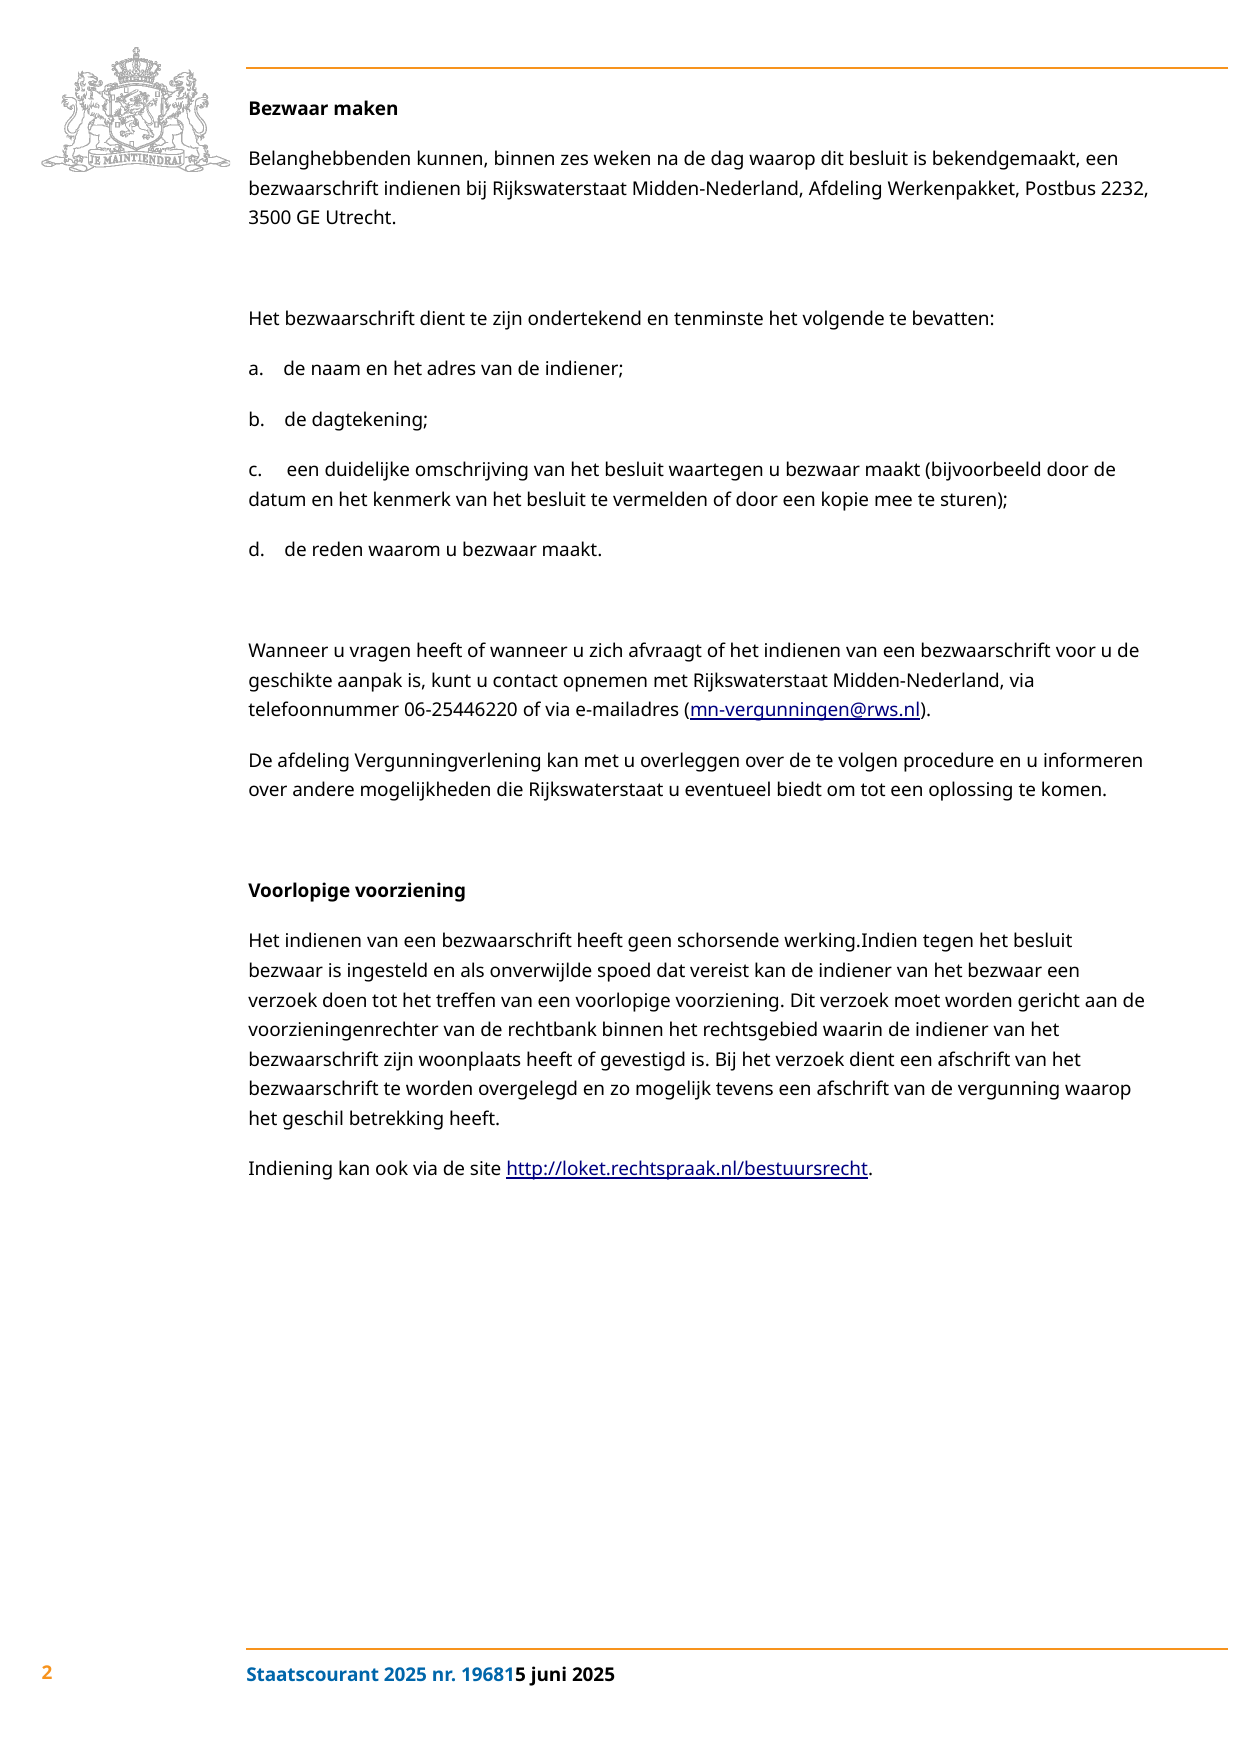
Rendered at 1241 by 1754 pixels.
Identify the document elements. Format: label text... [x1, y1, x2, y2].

text Belanghebbenden kunnen, binnen zes weken na de dag waarop dit besluit is bekendgemaakt, een bezwaarschrift indienen bij Rijkswaterstaat Midden-Nederland, Afdeling Werkenpakket, Postbus 2232, 3500 GE Utrecht. [248, 145, 1152, 230]
text Het indienen van een bezwaarschrift heeft geen schorsende werking.Indien tegen het besluit bezwaar is ingesteld en als onverwijlde spoed dat vereist kan de indiener van het bezwaar een verzoek doen tot het treffen van een voorlopige voorziening. Dit verzoek moet worden gericht aan de voorzieningenrechter van de rechtbank binnen het rechtsgebied waarin de indiener van het bezwaarschrift zijn woonplaats heeft of gevestigd is. Bij het verzoek dient een afschrift van het bezwaarschrift te worden overgelegd en zo mogelijk tevens een afschrift van de vergunning waarop het geschil betrekking heeft. [248, 928, 1152, 1131]
text Wanneer u vragen heeft of wanneer u zich afvraagt of het indienen van een bezwaarschrift voor u de geschikte aanpak is, kunt u contact opnemen met Rijkswaterstaat Midden-Nederland, via telefoonnummer 06-25446220 of via e-mailadres (mn-vergunningen@rws.nl). [248, 637, 1152, 722]
picture [41, 47, 231, 172]
text c. een duidelijke omschrijving van het besluit waartegen u bezwaar maakt (bijvoorbeeld door de datum en het kenmerk van het besluit te vermelden of door een kopie mee te sturen); [248, 456, 1152, 512]
text d. de reden waarom u bezwaar maakt. [248, 536, 1152, 562]
text Indiening kan ook via de site http://loket.rechtspraak.nl/bestuursrecht. [248, 1156, 1152, 1181]
text Het bezwaarschrift dient te zijn ondertekend en tenminste het volgende te bevatten: [248, 305, 1152, 331]
text Voorlopige voorziening [248, 877, 1152, 903]
text a. de naam en het adres van de indiener; [248, 356, 1152, 381]
text Bezwaar maken [248, 95, 1152, 121]
text De afdeling Vergunningverlening kan met u overleggen over de te volgen procedure en u informeren over andere mogelijkheden die Rijkswaterstaat u eventueel biedt om tot een oplossing te komen. [248, 747, 1152, 802]
text b. de dagtekening; [248, 406, 1152, 432]
